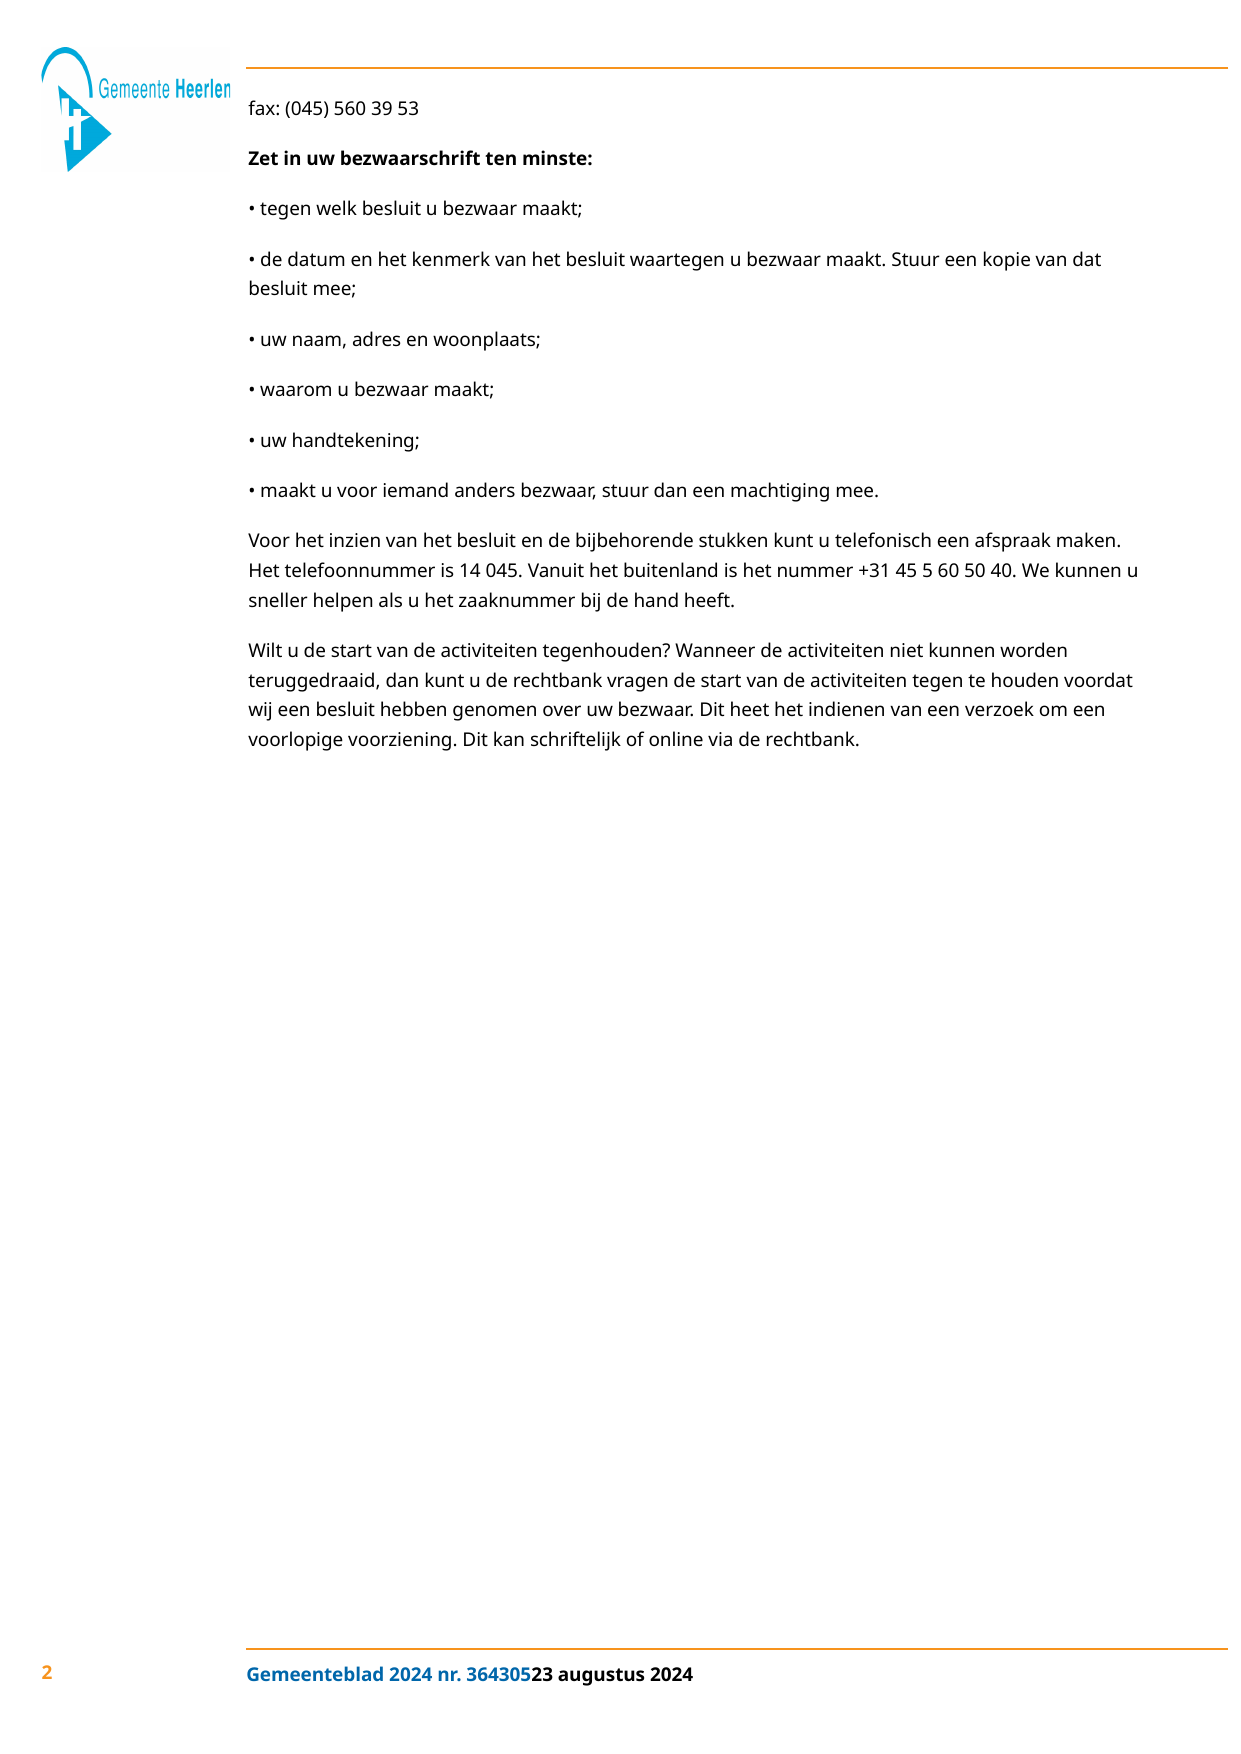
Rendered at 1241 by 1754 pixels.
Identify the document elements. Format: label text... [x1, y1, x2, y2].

picture [41, 47, 59, 70]
text fax: (045) 560 39 53 [248, 95, 1152, 121]
text • maakt u voor iemand anders bezwaar, stuur dan een machtiging mee. [248, 477, 1152, 503]
text Wilt u de start van de activiteiten tegenhouden? Wanneer de activiteiten niet kunnen worden teruggedraaid, dan kunt u de rechtbank vragen de start van de activiteiten tegen te houden voordat wij een besluit hebben genomen over uw bezwaar. Dit heet het indienen van een verzoek om een voorlopige voorziening. Dit kan schriftelijk of online via de rechtbank. [248, 637, 1152, 752]
text • uw handtekening; [248, 427, 1152, 453]
text Zet in uw bezwaarschrift ten minste: [248, 145, 1152, 171]
picture [41, 47, 231, 172]
text • uw naam, adres en woonplaats; [248, 326, 1152, 352]
text Voor het inzien van het besluit en de bijbehorende stukken kunt u telefonisch een afspraak maken. Het telefoonnummer is 14 045. Vanuit het buitenland is het nummer +31 45 5 60 50 40. We kunnen u sneller helpen als u het zaaknummer bij de hand heeft. [248, 528, 1152, 613]
text • waarom u bezwaar maakt; [248, 376, 1152, 402]
text • tegen welk besluit u bezwaar maakt; [248, 196, 1152, 221]
text • de datum en het kenmerk van het besluit waartegen u bezwaar maakt. Stuur een kopie van dat besluit mee; [248, 246, 1152, 301]
